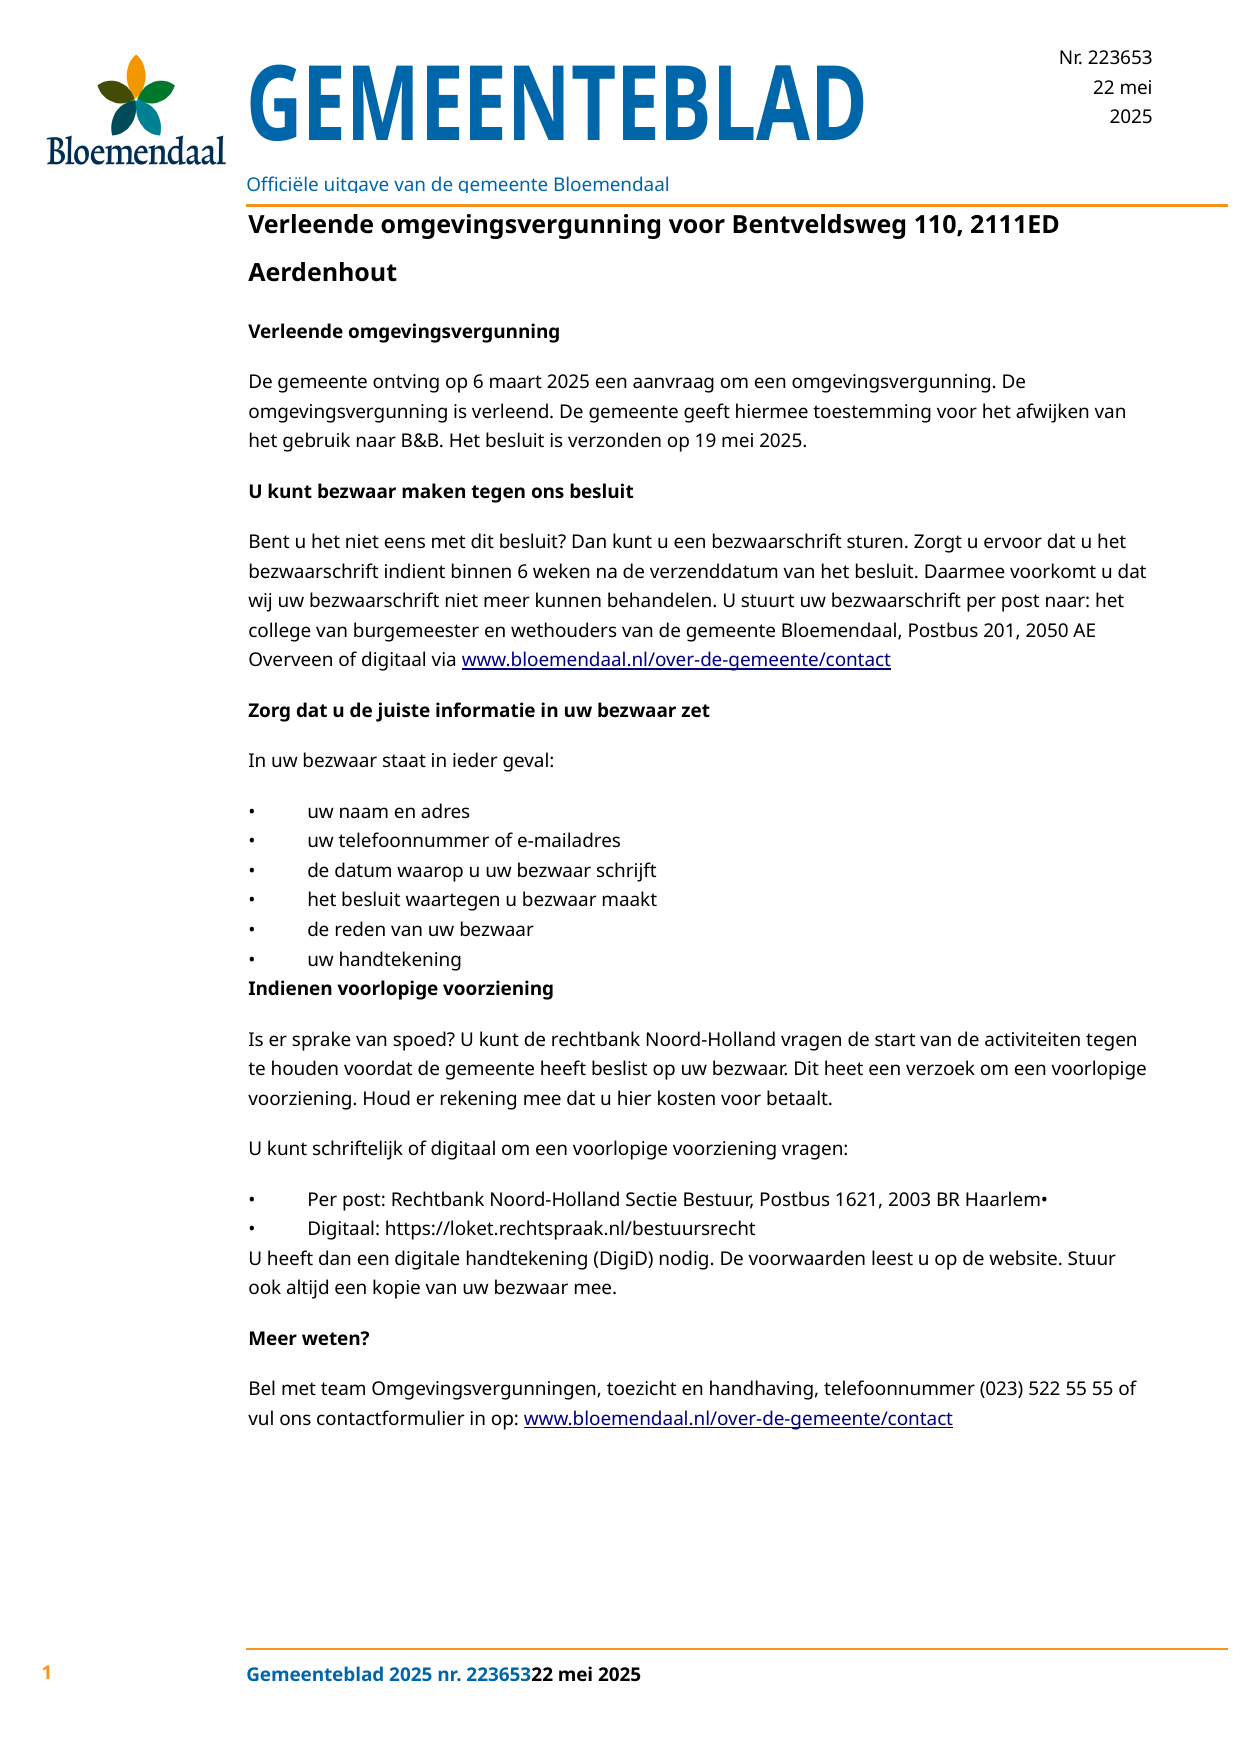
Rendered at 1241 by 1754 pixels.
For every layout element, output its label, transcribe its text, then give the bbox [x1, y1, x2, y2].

text U kunt bezwaar maken tegen ons besluit [248, 478, 1152, 504]
text In uw bezwaar staat in ieder geval: [248, 747, 1152, 773]
text Meer weten? [248, 1325, 1152, 1351]
text Indienen voorlopige voorziening [248, 975, 1152, 1001]
text U heeft dan een digitale handtekening (DigiD) nodig. De voorwaarden leest u op de website. Stuur ook altijd een kopie van uw bezwaar mee. [248, 1245, 1152, 1300]
list uw handtekening [248, 946, 1152, 972]
text Verleende omgevingsvergunning [248, 318, 1152, 344]
list Per post: Rechtbank Noord-Holland Sectie Bestuur, Postbus 1621, 2003 BR Haarlem• [248, 1186, 1152, 1212]
text Verleende omgevingsvergunning voor Bentveldsweg 110, 2111ED Aerdenhout [248, 207, 1152, 288]
picture [41, 47, 231, 172]
list het besluit waartegen u bezwaar maakt [248, 887, 1152, 912]
list uw naam en adres [248, 798, 1152, 824]
text Is er sprake van spoed? U kunt de rechtbank Noord-Holland vragen de start van de activiteiten tegen te houden voordat de gemeente heeft beslist op uw bezwaar. Dit heet een verzoek om een voorlopige voorziening. Houd er rekening mee dat u hier kosten voor betaalt. [248, 1026, 1152, 1111]
list Digitaal: https://loket.rechtspraak.nl/bestuursrecht [248, 1215, 1152, 1241]
list de reden van uw bezwaar [248, 916, 1152, 942]
list de datum waarop u uw bezwaar schrijft [248, 857, 1152, 883]
list uw telefoonnummer of e-mailadres [248, 827, 1152, 853]
text De gemeente ontving op 6 maart 2025 een aanvraag om een omgevingsvergunning. De omgevingsvergunning is verleend. De gemeente geeft hiermee toestemming voor het afwijken van het gebruik naar B&B. Het besluit is verzonden op 19 mei 2025. [248, 368, 1152, 453]
text Bent u het niet eens met dit besluit? Dan kunt u een bezwaarschrift sturen. Zorgt u ervoor dat u het bezwaarschrift indient binnen 6 weken na de verzenddatum van het besluit. Daarmee voorkomt u dat wij uw bezwaarschrift niet meer kunnen behandelen. U stuurt uw bezwaarschrift per post naar: het college van burgemeester en wethouders van de gemeente Bloemendaal, Postbus 201, 2050 AE Overveen of digitaal via www.bloemendaal.nl/over-de-gemeente/contact [248, 528, 1152, 672]
text Bel met team Omgevingsvergunningen, toezicht en handhaving, telefoonnummer (023) 522 55 55 of vul ons contactformulier in op: www.bloemendaal.nl/over-de-gemeente/contact [248, 1375, 1152, 1431]
text U kunt schriftelijk of digitaal om een voorlopige voorziening vragen: [248, 1135, 1152, 1161]
text Zorg dat u de juiste informatie in uw bezwaar zet [248, 697, 1152, 723]
